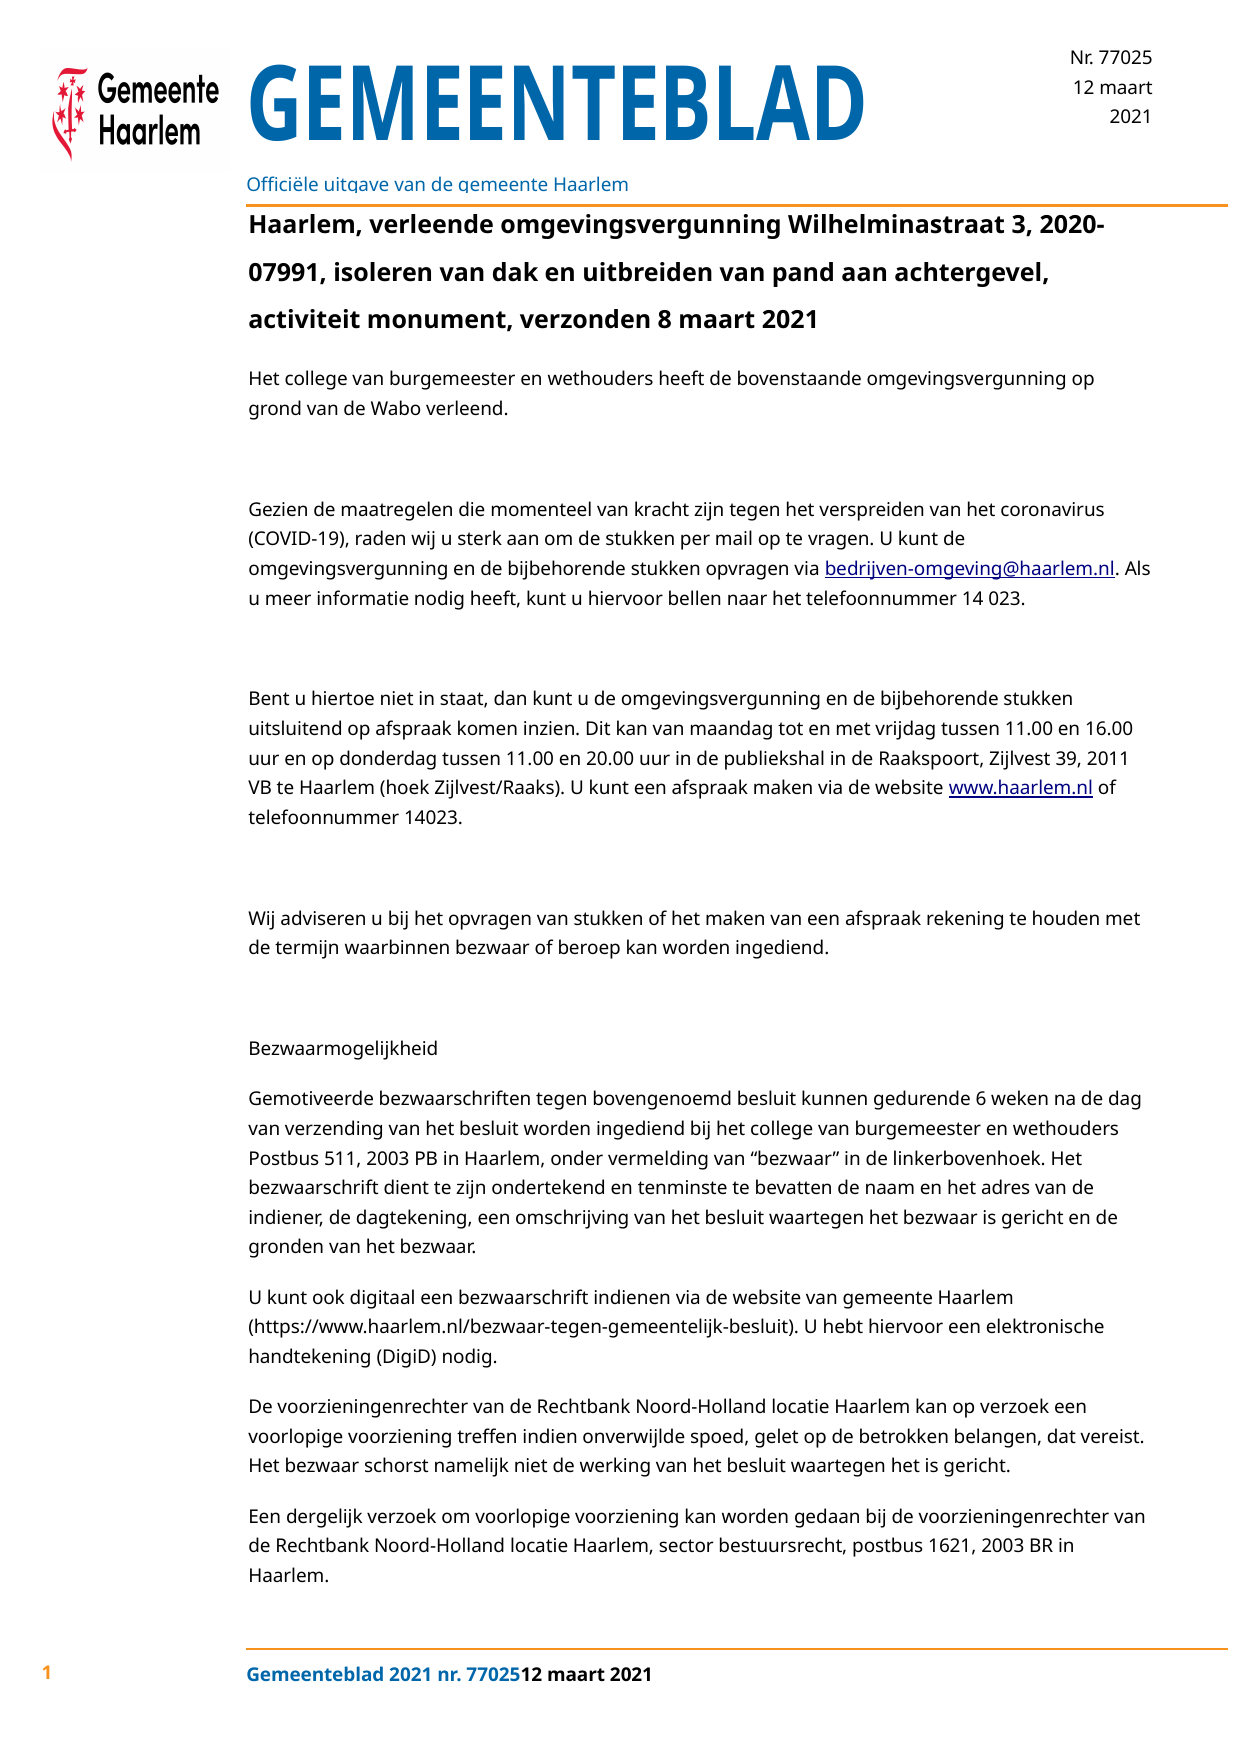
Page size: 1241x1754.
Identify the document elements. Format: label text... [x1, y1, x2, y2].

text Haarlem, verleende omgevingsvergunning Wilhelminastraat 3, 2020-07991, isoleren van dak en uitbreiden van pand aan achtergevel, activiteit monument, verzonden 8 maart 2021 [248, 207, 1152, 336]
text Een dergelijk verzoek om voorlopige voorziening kan worden gedaan bij de voorzieningenrechter van de Rechtbank Noord-Holland locatie Haarlem, sector bestuursrecht, postbus 1621, 2003 BR in Haarlem. [248, 1503, 1152, 1588]
text Bezwaarmogelijkheid [248, 1035, 1152, 1061]
picture [41, 47, 231, 172]
text Wij adviseren u bij het opvragen van stukken of het maken van een afspraak rekening te houden met de termijn waarbinnen bezwaar of beroep kan worden ingediend. [248, 905, 1152, 960]
text De voorzieningenrechter van de Rechtbank Noord-Holland locatie Haarlem kan op verzoek een voorlopige voorziening treffen indien onverwijlde spoed, gelet op de betrokken belangen, dat vereist. Het bezwaar schorst namelijk niet de werking van het besluit waartegen het is gericht. [248, 1393, 1152, 1478]
text Gemotiveerde bezwaarschriften tegen bovengenoemd besluit kunnen gedurende 6 weken na de dag van verzending van het besluit worden ingediend bij het college van burgemeester en wethouders Postbus 511, 2003 PB in Haarlem, onder vermelding van “bezwaar” in de linkerbovenhoek. Het bezwaarschrift dient te zijn ondertekend en tenminste te bevatten de naam en het adres van de indiener, de dagtekening, een omschrijving van het besluit waartegen het bezwaar is gericht en de gronden van het bezwaar. [248, 1086, 1152, 1259]
text Gezien de maatregelen die momenteel van kracht zijn tegen het verspreiden van het coronavirus (COVID-19), raden wij u sterk aan om de stukken per mail op te vragen. U kunt de omgevingsvergunning en de bijbehorende stukken opvragen via bedrijven-omgeving@haarlem.nl. Als u meer informatie nodig heeft, kunt u hiervoor bellen naar het telefoonnummer 14 023. [248, 496, 1152, 610]
text Bent u hiertoe niet in staat, dan kunt u de omgevingsvergunning en de bijbehorende stukken uitsluitend op afspraak komen inzien. Dit kan van maandag tot en met vrijdag tussen 11.00 en 16.00 uur en op donderdag tussen 11.00 en 20.00 uur in de publiekshal in de Raakspoort, Zijlvest 39, 2011 VB te Haarlem (hoek Zijlvest/Raaks). U kunt een afspraak maken via de website www.haarlem.nl of telefoonnummer 14023. [248, 686, 1152, 829]
text Het college van burgemeester en wethouders heeft de bovenstaande omgevingsvergunning op grond van de Wabo verleend. [248, 366, 1152, 421]
text U kunt ook digitaal een bezwaarschrift indienen via de website van gemeente Haarlem (https://www.haarlem.nl/bezwaar-tegen-gemeentelijk-besluit). U hebt hiervoor een elektronische handtekening (DigiD) nodig. [248, 1284, 1152, 1369]
